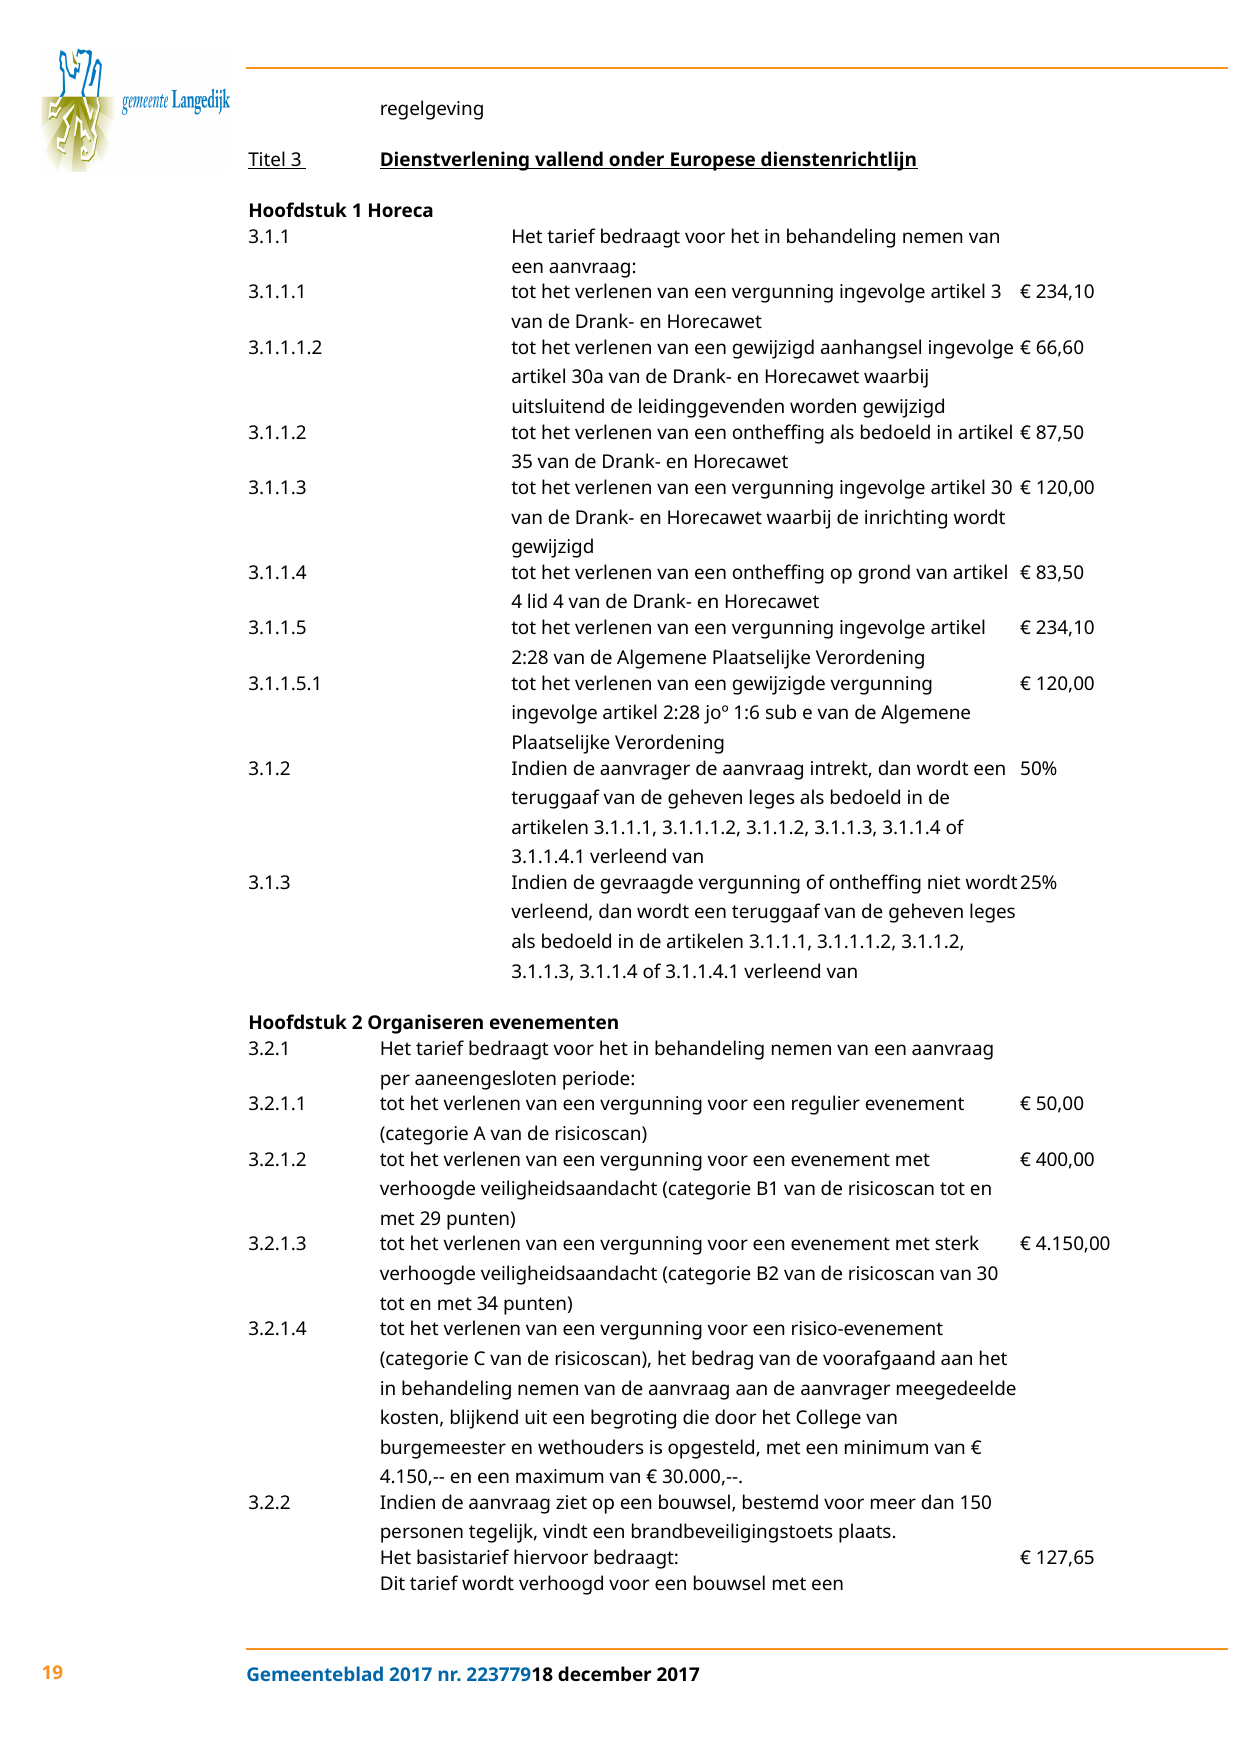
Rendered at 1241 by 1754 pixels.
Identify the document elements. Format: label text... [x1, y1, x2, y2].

table_cell [1020, 1009, 1152, 1035]
table_cell € 83,50 [1020, 559, 1152, 614]
table_cell 3.1.1.5 [248, 615, 511, 670]
table_cell [380, 121, 1020, 146]
table_cell tot het verlenen van een ontheffing op grond van artikel 4 lid 4 van de Drank- en Horecawet [511, 559, 1020, 614]
table_cell 3.1.2 [248, 755, 511, 869]
table_cell [1020, 172, 1152, 198]
table_cell [248, 172, 379, 198]
table_cell € 87,50 [1020, 419, 1152, 474]
table_cell [1020, 1489, 1152, 1544]
table_cell € 4.150,00 [1020, 1231, 1152, 1316]
table_cell 3.2.1.1 [248, 1090, 379, 1146]
table_cell [248, 984, 511, 1009]
table_cell [248, 121, 379, 146]
table_cell 3.1.1 [248, 224, 511, 279]
table_cell € 234,10 [1020, 279, 1152, 334]
table_cell [1020, 1570, 1152, 1596]
table_cell € 234,10 [1020, 615, 1152, 670]
table_cell Indien de gevraagde vergunning of ontheffing niet wordt verleend, dan wordt een teruggaaf van de geheven leges als bedoeld in de artikelen 3.1.1.1, 3.1.1.1.2, 3.1.1.2, 3.1.1.3, 3.1.1.4 of 3.1.1.4.1 verleend van [511, 869, 1020, 984]
table_cell tot het verlenen van een gewijzigde vergunning ingevolge artikel 2:28 joº 1:6 sub e van de Algemene Plaatselijke Verordening [511, 670, 1020, 755]
table_cell [248, 1545, 379, 1570]
table_cell tot het verlenen van een vergunning ingevolge artikel 3 van de Drank- en Horecawet [511, 279, 1020, 334]
table_cell Dienstverlening vallend onder Europese dienstenrichtlijn [380, 146, 1020, 172]
table_cell 3.1.1.3 [248, 474, 511, 559]
table_cell Dit tarief wordt verhoogd voor een bouwsel met een [380, 1570, 1020, 1596]
table_cell [248, 95, 379, 121]
table_cell 3.1.1.4 [248, 559, 511, 614]
table_cell € 50,00 [1020, 1090, 1152, 1146]
table_cell Hoofdstuk 1 Horeca [248, 198, 1020, 223]
table_cell Het basistarief hiervoor bedraagt: [380, 1545, 1020, 1570]
table_cell € 400,00 [1020, 1146, 1152, 1231]
table_cell tot het verlenen van een vergunning ingevolge artikel 2:28 van de Algemene Plaatselijke Verordening [511, 615, 1020, 670]
table_cell 3.2.1.4 [248, 1316, 379, 1489]
table_cell Het tarief bedraagt voor het in behandeling nemen van een aanvraag per aaneengesloten periode: [380, 1035, 1020, 1090]
table_cell 3.2.2 [248, 1489, 379, 1544]
table_cell [1020, 146, 1152, 172]
table_cell [1020, 984, 1152, 1009]
table_cell 3.1.1.1 [248, 279, 511, 334]
picture [41, 47, 231, 172]
table_cell € 127,65 [1020, 1545, 1152, 1570]
table_cell 3.1.1.5.1 [248, 670, 511, 755]
table_cell [1020, 1316, 1152, 1489]
table_cell 3.1.3 [248, 869, 511, 984]
table_cell [1020, 121, 1152, 146]
table_cell [1020, 224, 1152, 279]
table_cell 3.2.1.3 [248, 1231, 379, 1316]
table_cell tot het verlenen van een vergunning ingevolge artikel 30 van de Drank- en Horecawet waarbij de inrichting wordt gewijzigd [511, 474, 1020, 559]
table_cell 3.2.1 [248, 1035, 379, 1090]
table_cell tot het verlenen van een vergunning voor een evenement met sterk verhoogde veiligheidsaandacht (categorie B2 van de risicoscan van 30 tot en met 34 punten) [380, 1231, 1020, 1316]
table_cell 25% [1020, 869, 1152, 984]
table_cell 50% [1020, 755, 1152, 869]
table_cell tot het verlenen van een vergunning voor een risico-evenement (categorie C van de risicoscan), het bedrag van de voorafgaand aan het in behandeling nemen van de aanvraag aan de aanvrager meegedeelde kosten, blijkend uit een begroting die door het College van burgemeester en wethouders is opgesteld, met een minimum van € 4.150,-- en een maximum van € 30.000,--. [380, 1316, 1020, 1489]
table_cell Indien de aanvrager de aanvraag intrekt, dan wordt een teruggaaf van de geheven leges als bedoeld in de artikelen 3.1.1.1, 3.1.1.1.2, 3.1.1.2, 3.1.1.3, 3.1.1.4 of 3.1.1.4.1 verleend van [511, 755, 1020, 869]
table_cell [1020, 95, 1152, 121]
table_cell € 120,00 [1020, 474, 1152, 559]
table_cell Titel 3 [248, 146, 379, 172]
table_cell Het tarief bedraagt voor het in behandeling nemen van een aanvraag: [511, 224, 1020, 279]
table_cell [1020, 198, 1152, 223]
table_cell Hoofdstuk 2 Organiseren evenementen [248, 1009, 1020, 1035]
table_cell 3.2.1.2 [248, 1146, 379, 1231]
table_cell [1020, 1035, 1152, 1090]
table_cell regelgeving [380, 95, 1020, 121]
table_cell tot het verlenen van een vergunning voor een evenement met verhoogde veiligheidsaandacht (categorie B1 van de risicoscan tot en met 29 punten) [380, 1146, 1020, 1231]
table_cell [248, 1570, 379, 1596]
table_cell € 66,60 [1020, 334, 1152, 419]
table_cell € 120,00 [1020, 670, 1152, 755]
table_cell Indien de aanvraag ziet op een bouwsel, bestemd voor meer dan 150 personen tegelijk, vindt een brandbeveiligingstoets plaats. [380, 1489, 1020, 1544]
table_cell [511, 984, 1020, 1009]
table_cell tot het verlenen van een gewijzigd aanhangsel ingevolge artikel 30a van de Drank- en Horecawet waarbij uitsluitend de leidinggevenden worden gewijzigd [511, 334, 1020, 419]
table_cell tot het verlenen van een ontheffing als bedoeld in artikel 35 van de Drank- en Horecawet [511, 419, 1020, 474]
table_cell 3.1.1.1.2 [248, 334, 511, 419]
table_cell 3.1.1.2 [248, 419, 511, 474]
table_cell [380, 172, 1020, 198]
table_cell tot het verlenen van een vergunning voor een regulier evenement (categorie A van de risicoscan) [380, 1090, 1020, 1146]
